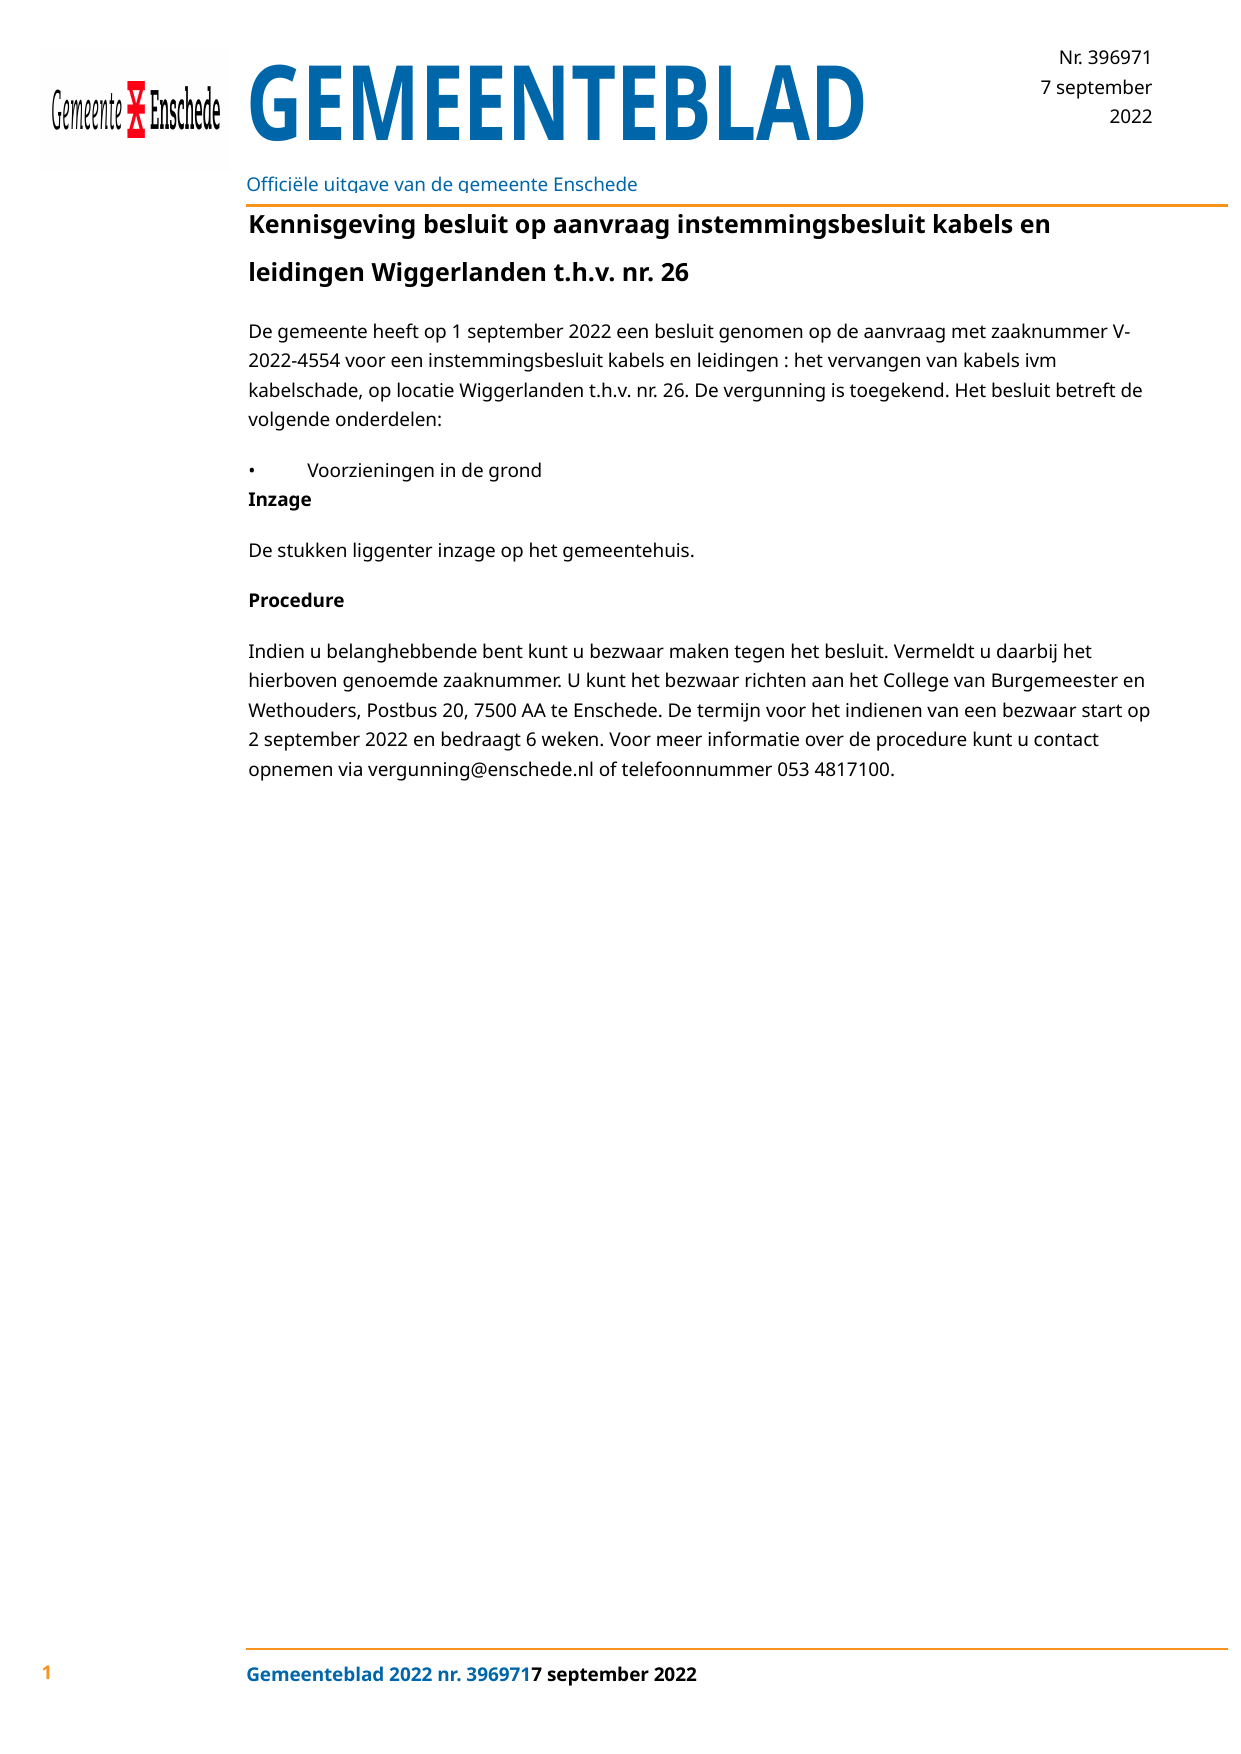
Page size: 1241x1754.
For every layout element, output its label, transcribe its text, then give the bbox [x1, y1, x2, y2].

text De stukken liggenter inzage op het gemeentehuis. [248, 537, 1152, 563]
picture [41, 47, 231, 172]
text Kennisgeving besluit op aanvraag instemmingsbesluit kabels en leidingen Wiggerlanden t.h.v. nr. 26 [248, 207, 1152, 288]
text De gemeente heeft op 1 september 2022 een besluit genomen op de aanvraag met zaaknummer V-2022-4554 voor een instemmingsbesluit kabels en leidingen : het vervangen van kabels ivm kabelschade, op locatie Wiggerlanden t.h.v. nr. 26. De vergunning is toegekend. Het besluit betreft de volgende onderdelen: [248, 318, 1152, 432]
text Procedure [248, 587, 1152, 613]
text Indien u belanghebbende bent kunt u bezwaar maken tegen het besluit. Vermeldt u daarbij het hierboven genoemde zaaknummer. U kunt het bezwaar richten aan het College van Burgemees­ter en Wethouders, Postbus 20, 7500 AA te Enschede. De termijn voor het indienen van een bezwaar start op 2 september 2022 en bedraagt 6 weken. Voor meer informatie over de procedure kunt u contact opnemen via vergunning@enschede.nl of telefoonnummer 053 4817100. [248, 638, 1152, 782]
list Voorzieningen in de grond [248, 457, 1152, 483]
text Inzage [248, 487, 1152, 512]
